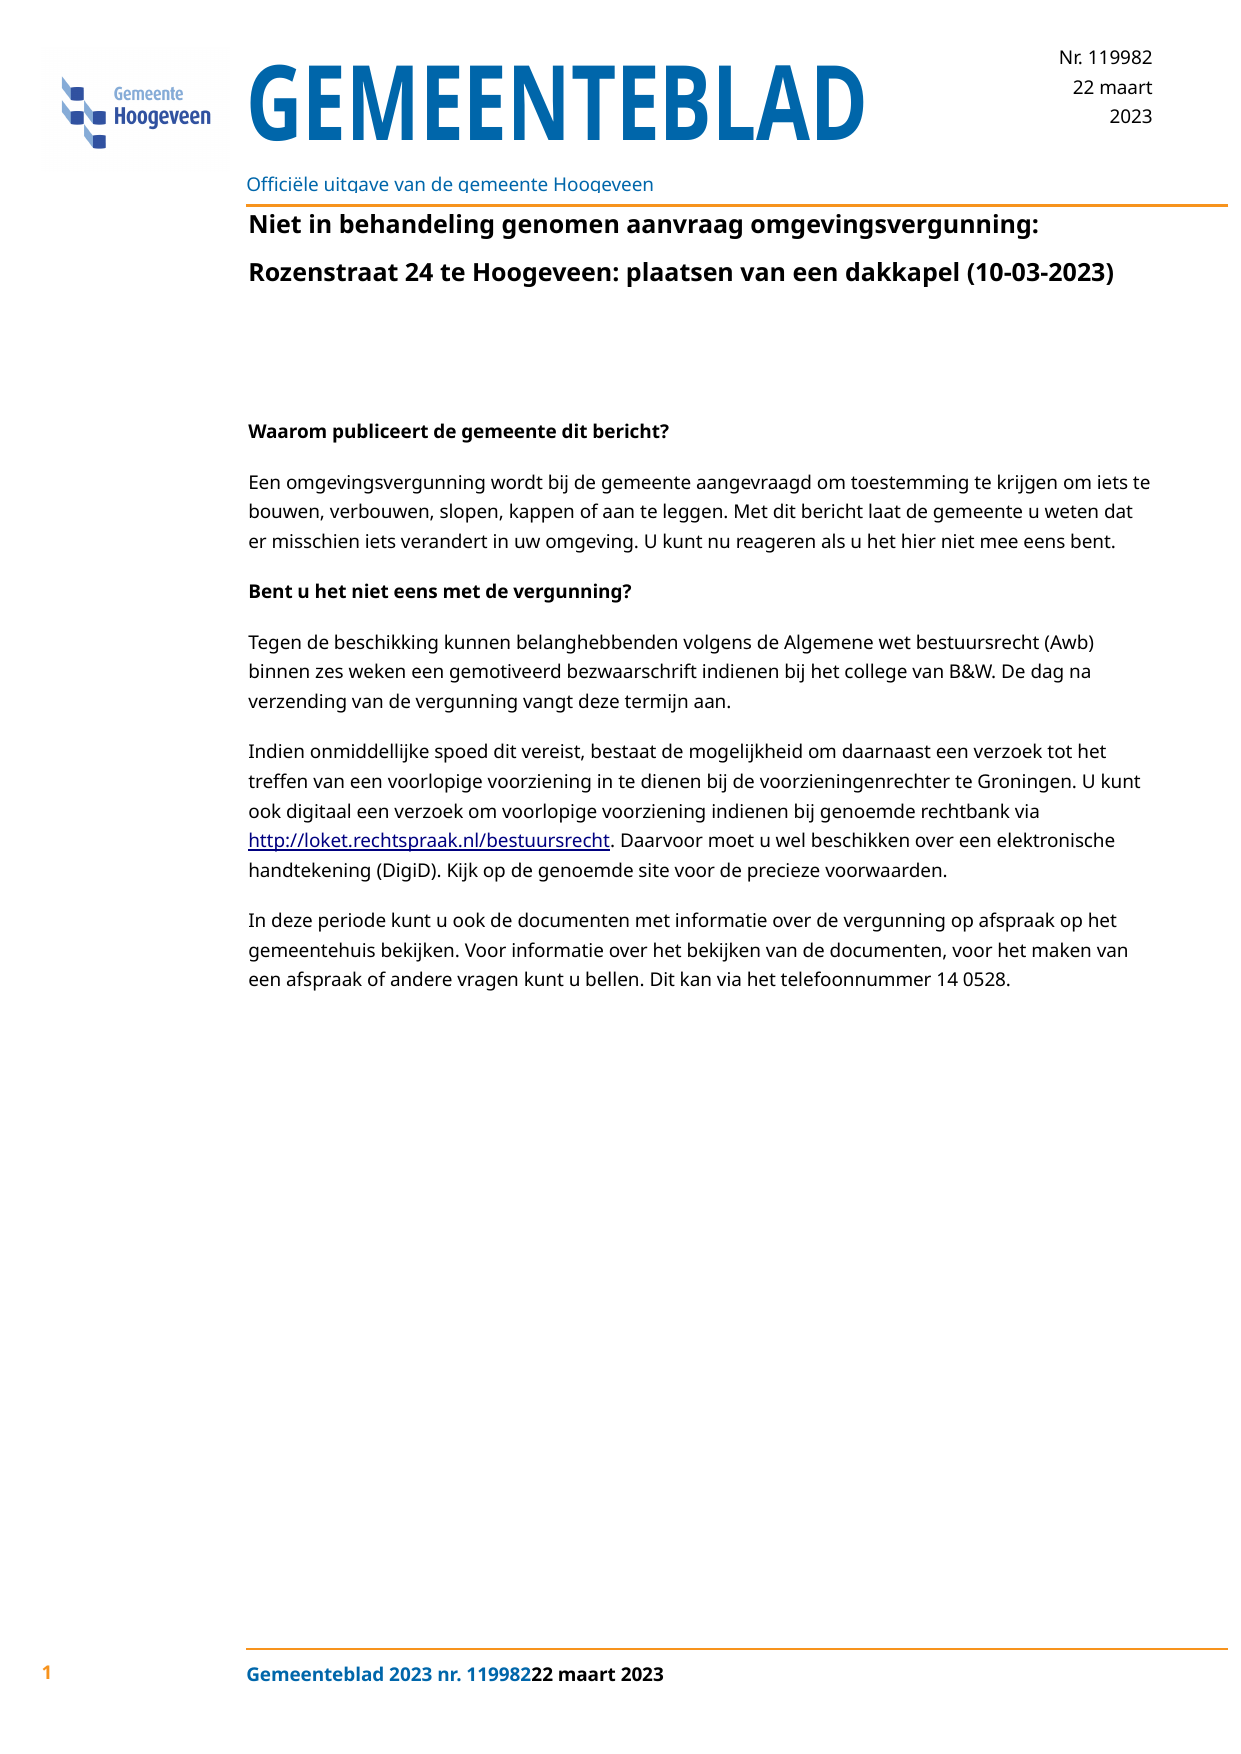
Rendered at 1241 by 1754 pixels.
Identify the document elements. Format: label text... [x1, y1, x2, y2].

text Een omgevingsvergunning wordt bij de gemeente aangevraagd om toestemming te krijgen om iets te bouwen, verbouwen, slopen, kappen of aan te leggen. Met dit bericht laat de gemeente u weten dat er misschien iets verandert in uw omgeving. U kunt nu reageren als u het hier niet mee eens bent. [248, 469, 1152, 554]
text Waarom publiceert de gemeente dit bericht? [248, 419, 1152, 444]
text Bent u het niet eens met de vergunning? [248, 579, 1152, 604]
text Niet in behandeling genomen aanvraag omgevingsvergunning: Rozenstraat 24 te Hoogeveen: plaatsen van een dakkapel (10-03-2023) [248, 207, 1152, 288]
text Indien onmiddellijke spoed dit vereist, bestaat de mogelijkheid om daarnaast een verzoek tot het treffen van een voorlopige voorziening in te dienen bij de voorzieningenrechter te Groningen. U kunt ook digitaal een verzoek om voorlopige voorziening indienen bij genoemde rechtbank via http://loket.rechtspraak.nl/bestuursrecht. Daarvoor moet u wel beschikken over een elektronische handtekening (DigiD). Kijk op de genoemde site voor de precieze voorwaarden. [248, 739, 1152, 883]
picture [41, 47, 231, 172]
text In deze periode kunt u ook de documenten met informatie over de vergunning op afspraak op het gemeentehuis bekijken. Voor informatie over het bekijken van de documenten, voor het maken van een afspraak of andere vragen kunt u bellen. Dit kan via het telefoonnummer 14 0528. [248, 907, 1152, 992]
text Tegen de beschikking kunnen belanghebbenden volgens de Algemene wet bestuursrecht (Awb) binnen zes weken een gemotiveerd bezwaarschrift indienen bij het college van B&W. De dag na verzending van de vergunning vangt deze termijn aan. [248, 629, 1152, 714]
